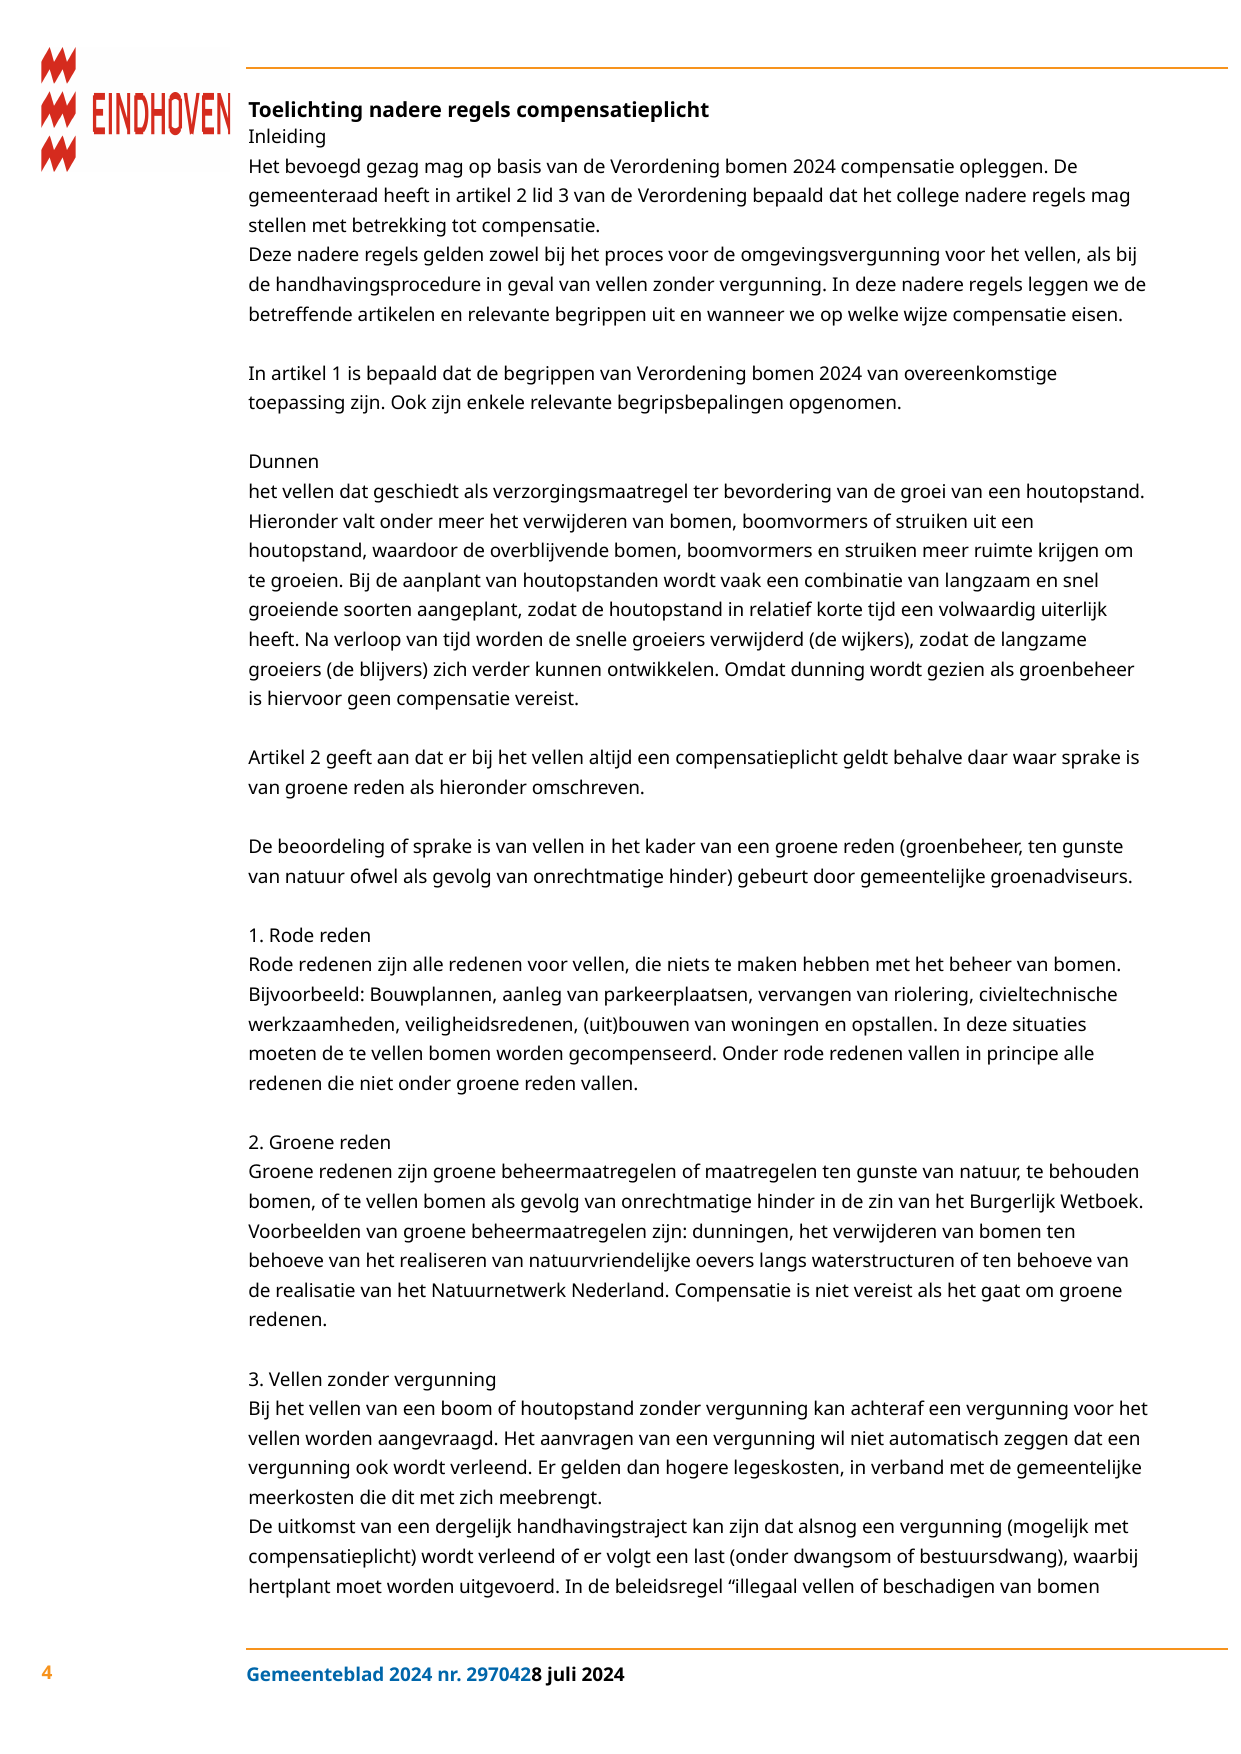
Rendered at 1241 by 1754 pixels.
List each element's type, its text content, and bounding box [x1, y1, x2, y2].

text Inleiding [248, 123, 1152, 149]
text Deze nadere regels gelden zowel bij het proces voor de omgevingsvergunning voor het vellen, als bij de handhavingsprocedure in geval van vellen zonder vergunning. In deze nadere regels leggen we de betreffende artikelen en relevante begrippen uit en wanneer we op welke wijze compensatie eisen. [248, 242, 1152, 327]
text Artikel 2 geeft aan dat er bij het vellen altijd een compensatieplicht geldt behalve daar waar sprake is van groene reden als hieronder omschreven. [248, 744, 1152, 800]
text 1. Rode reden [248, 922, 1152, 948]
text Rode redenen zijn alle redenen voor vellen, die niets te maken hebben met het beheer van bomen. Bijvoorbeeld: Bouwplannen, aanleg van parkeerplaatsen, vervangen van riolering, civieltechnische werkzaamheden, veiligheidsredenen, (uit)bouwen van woningen en opstallen. In deze situaties moeten de te vellen bomen worden gecompenseerd. Onder rode redenen vallen in principe alle redenen die niet onder groene reden vallen. [248, 952, 1152, 1096]
text het vellen dat geschiedt als verzorgingsmaatregel ter bevordering van de groei van een houtopstand. Hieronder valt onder meer het verwijderen van bomen, boomvormers of struiken uit een houtopstand, waardoor de overblijvende bomen, boomvormers en struiken meer ruimte krijgen om te groeien. Bij de aanplant van houtopstanden wordt vaak een combinatie van langzaam en snel groeiende soorten aangeplant, zodat de houtopstand in relatief korte tijd een volwaardig uiterlijk heeft. Na verloop van tijd worden de snelle groeiers verwijderd (de wijkers), zodat de langzame groeiers (de blijvers) zich verder kunnen ontwikkelen. Omdat dunning wordt gezien als groenbeheer is hiervoor geen compensatie vereist. [248, 478, 1152, 711]
text 3. Vellen zonder vergunning [248, 1366, 1152, 1392]
text Toelichting nadere regels compensatieplicht [248, 95, 1152, 123]
text De uitkomst van een dergelijk handhavingstraject kan zijn dat alsnog een vergunning (mogelijk met compensatieplicht) wordt verleend of er volgt een last (onder dwangsom of bestuursdwang), waarbij hertplant moet worden uitgevoerd. In de beleidsregel “illegaal vellen of beschadigen van bomen [248, 1514, 1152, 1599]
text Groene redenen zijn groene beheermaatregelen of maatregelen ten gunste van natuur, te behouden bomen, of te vellen bomen als gevolg van onrechtmatige hinder in de zin van het Burgerlijk Wetboek. Voorbeelden van groene beheermaatregelen zijn: dunningen, het verwijderen van bomen ten behoeve van het realiseren van natuurvriendelijke oevers langs waterstructuren of ten behoeve van de realisatie van het Natuurnetwerk Nederland. Compensatie is niet vereist als het gaat om groene redenen. [248, 1159, 1152, 1332]
text 2. Groene reden [248, 1129, 1152, 1155]
text De beoordeling of sprake is van vellen in het kader van een groene reden (groenbeheer, ten gunste van natuur ofwel als gevolg van onrechtmatige hinder) gebeurt door gemeentelijke groenadviseurs. [248, 833, 1152, 889]
text In artikel 1 is bepaald dat de begrippen van Verordening bomen 2024 van overeenkomstige toepassing zijn. Ook zijn enkele relevante begripsbepalingen opgenomen. [248, 360, 1152, 415]
picture [41, 47, 231, 172]
text Bij het vellen van een boom of houtopstand zonder vergunning kan achteraf een vergunning voor het vellen worden aangevraagd. Het aanvragen van een vergunning wil niet automatisch zeggen dat een vergunning ook wordt verleend. Er gelden dan hogere legeskosten, in verband met de gemeentelijke meerkosten die dit met zich meebrengt. [248, 1395, 1152, 1510]
text Het bevoegd gezag mag op basis van de Verordening bomen 2024 compensatie opleggen. De gemeenteraad heeft in artikel 2 lid 3 van de Verordening bepaald dat het college nadere regels mag stellen met betrekking tot compensatie. [248, 153, 1152, 238]
text Dunnen [248, 449, 1152, 474]
